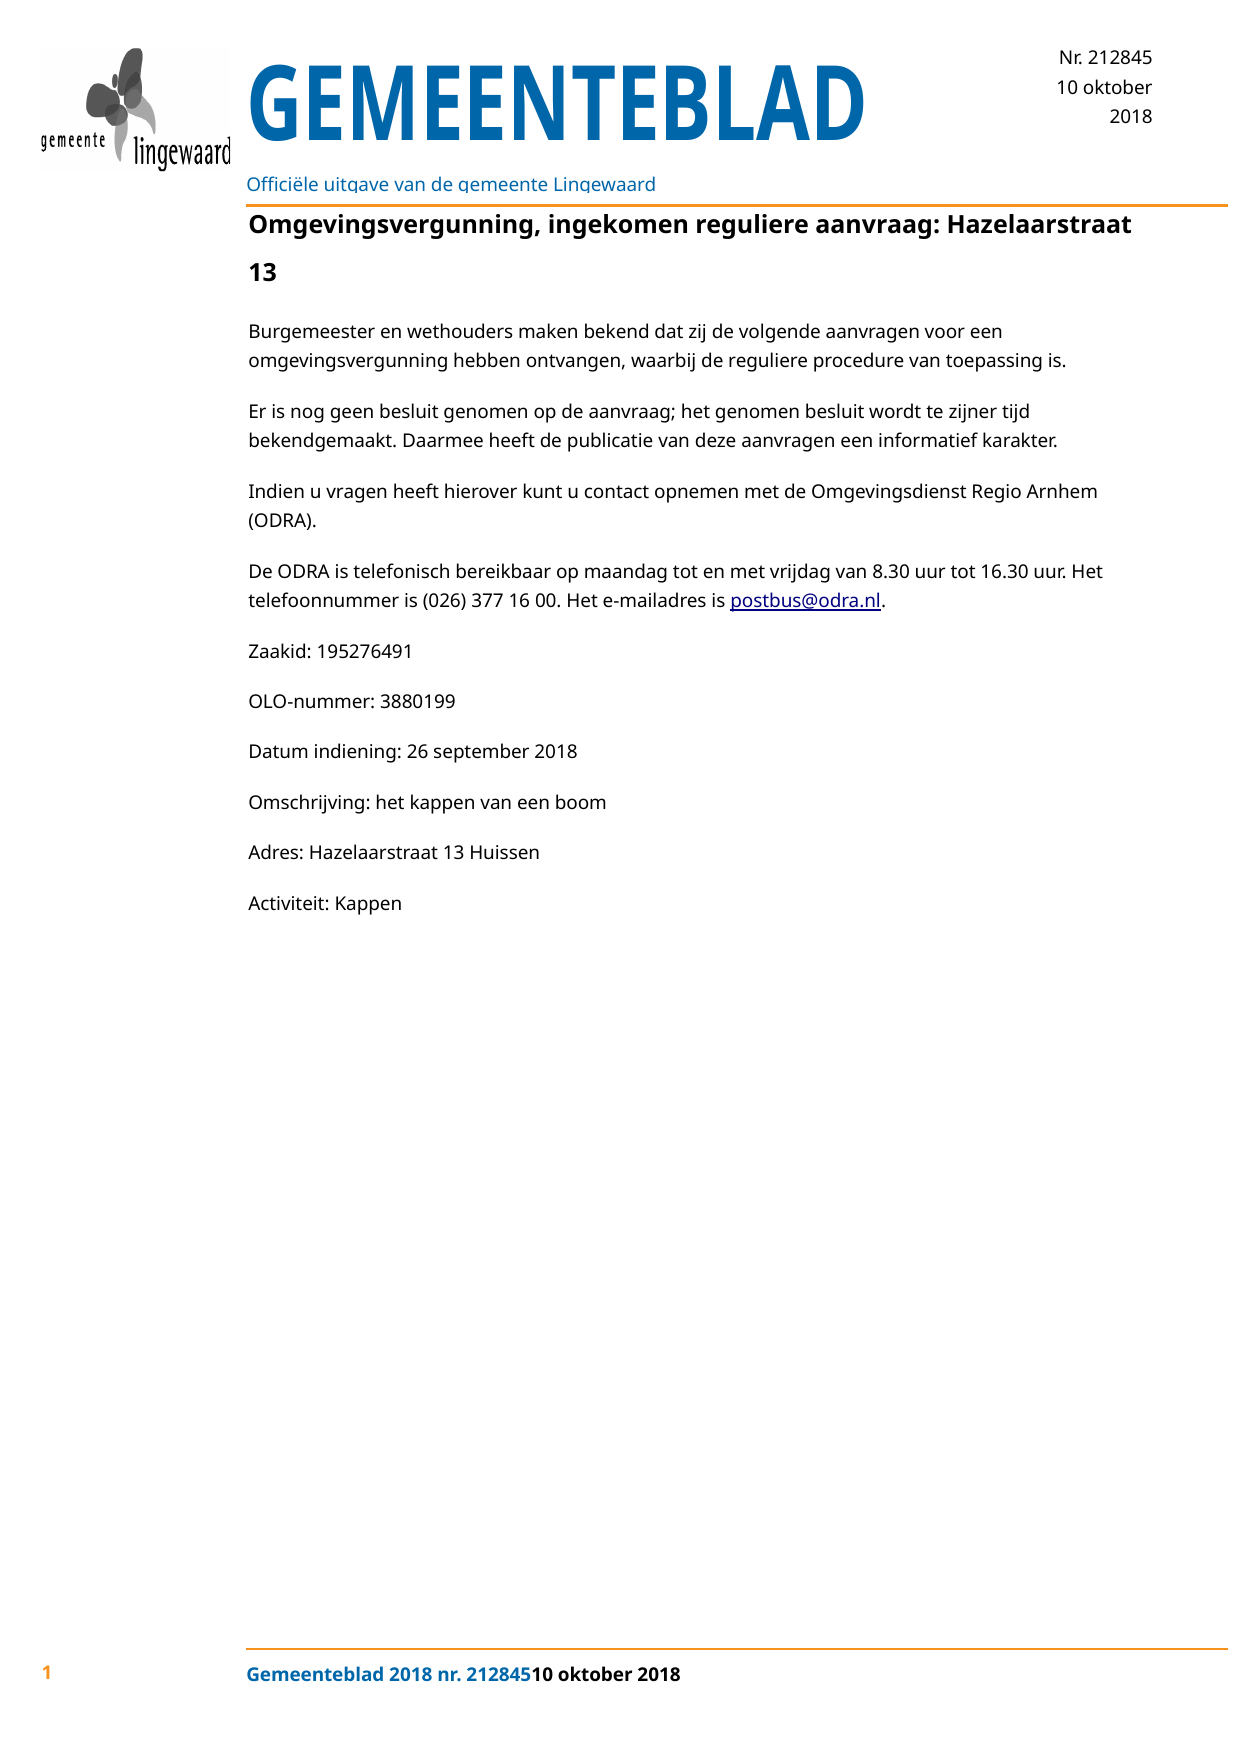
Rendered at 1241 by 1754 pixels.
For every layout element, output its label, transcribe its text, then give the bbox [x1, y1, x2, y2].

text Activiteit: Kappen [248, 890, 1152, 916]
text Omschrijving: het kappen van een boom [248, 789, 1152, 815]
text OLO-nummer: 3880199 [248, 688, 1152, 714]
text Adres: Hazelaarstraat 13 Huissen [248, 839, 1152, 865]
text Omgevingsvergunning, ingekomen reguliere aanvraag: Hazelaarstraat 13 [248, 207, 1152, 288]
text Datum indiening: 26 september 2018 [248, 739, 1152, 764]
text Er is nog geen besluit genomen op de aanvraag; het genomen besluit wordt te zijner tijd bekendgemaakt. Daarmee heeft de publicatie van deze aanvragen een informatief karakter. [248, 398, 1152, 453]
text Zaakid: 195276491 [248, 638, 1152, 664]
text De ODRA is telefonisch bereikbaar op maandag tot en met vrijdag van 8.30 uur tot 16.30 uur. Het telefoonnummer is (026) 377 16 00. Het e-mailadres is postbus@odra.nl. [248, 558, 1152, 613]
picture [41, 47, 231, 172]
text Indien u vragen heeft hierover kunt u contact opnemen met de Omgevingsdienst Regio Arnhem (ODRA). [248, 478, 1152, 533]
text Burgemeester en wethouders maken bekend dat zij de volgende aanvragen voor een omgevingsvergunning hebben ontvangen, waarbij de reguliere procedure van toepassing is. [248, 318, 1152, 373]
